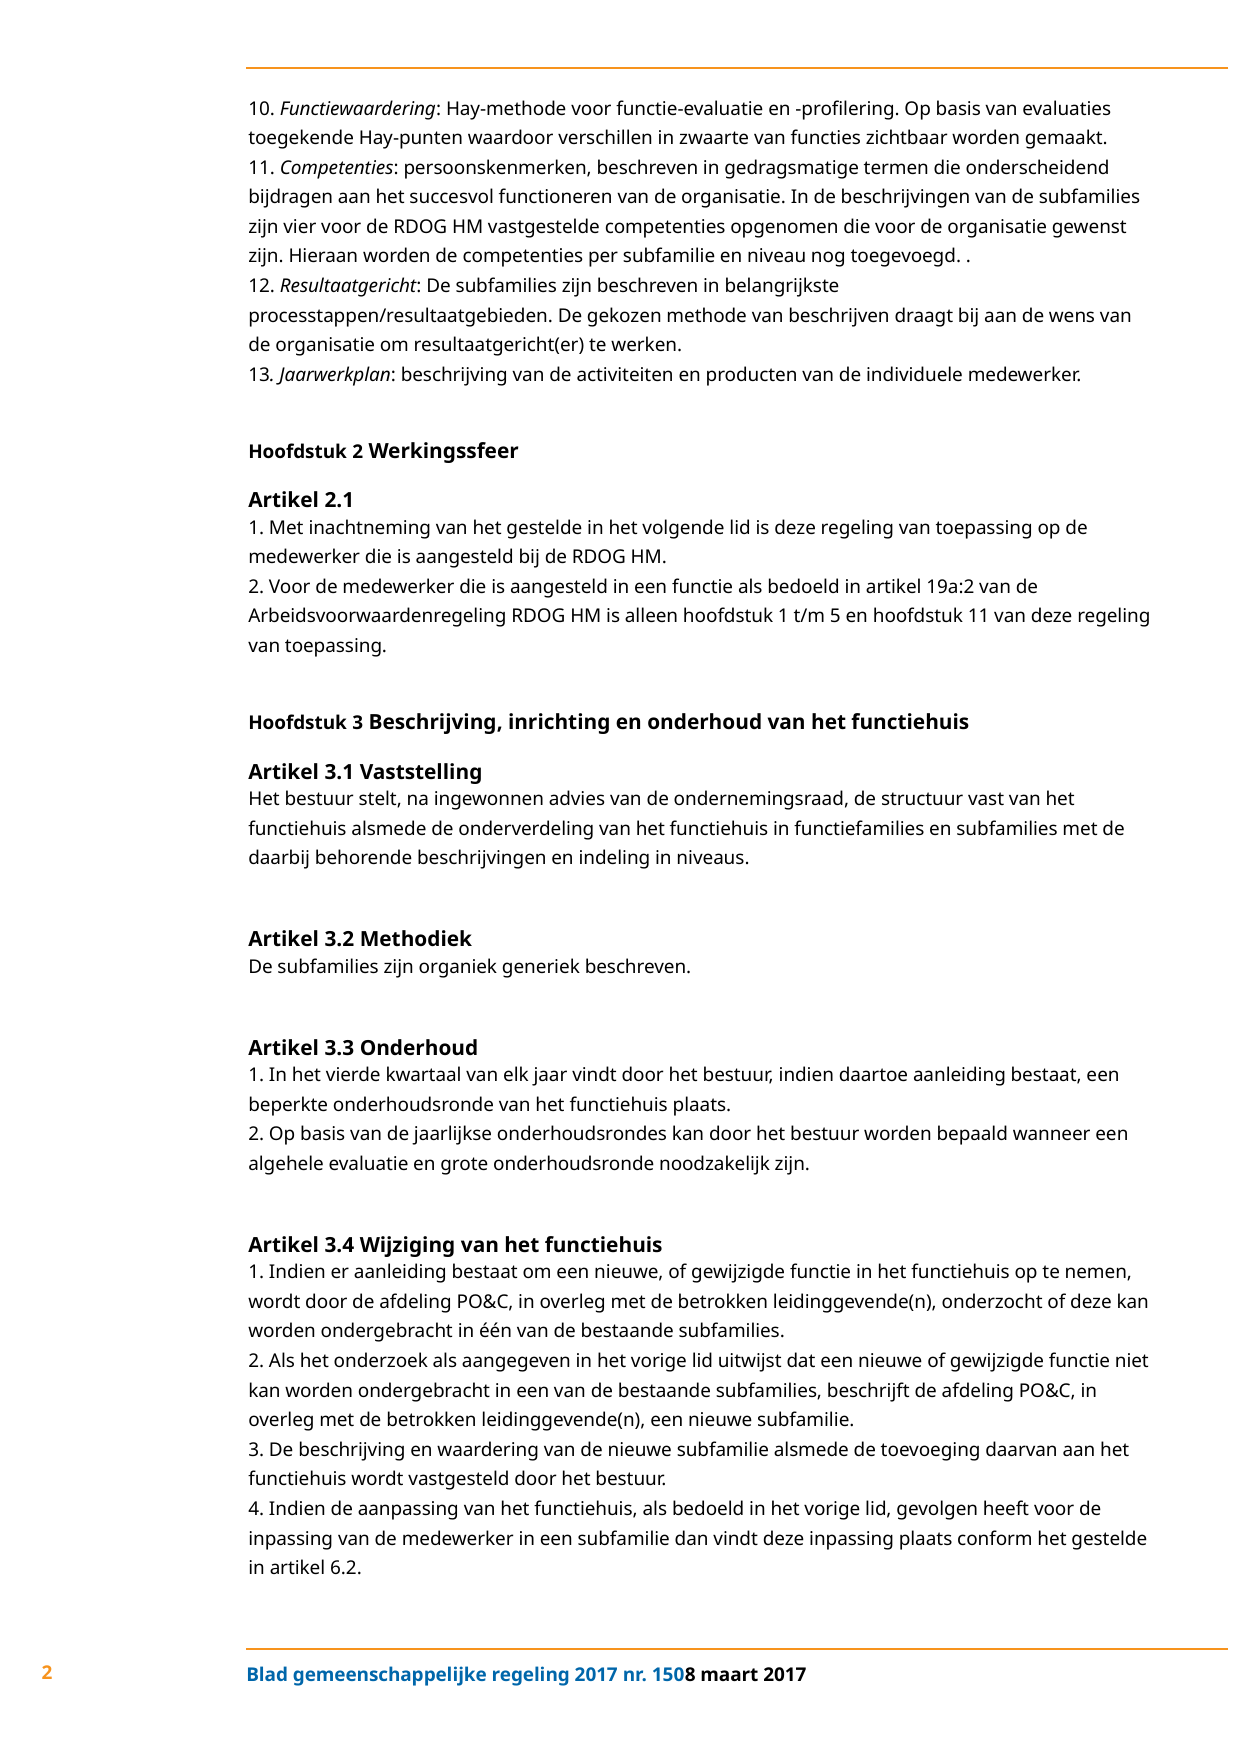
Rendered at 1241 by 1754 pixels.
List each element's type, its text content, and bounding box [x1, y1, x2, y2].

text 11. Competenties: persoonskenmerken, beschreven in gedragsmatige termen die onderscheidend bijdragen aan het succesvol functioneren van de organisatie. In de beschrijvingen van de subfamilies zijn vier voor de RDOG HM vastgestelde competenties opgenomen die voor de organisatie gewenst zijn. Hieraan worden de competenties per subfamilie en niveau nog toegevoegd. . [248, 154, 1152, 268]
text 2. Voor de medewerker die is aangesteld in een functie als bedoeld in artikel 19a:2 van de Arbeidsvoorwaardenregeling RDOG HM is alleen hoofdstuk 1 t/m 5 en hoofdstuk 11 van deze regeling van toepassing. [248, 573, 1152, 658]
text 12. Resultaatgericht: De subfamilies zijn beschreven in belangrijkste [248, 272, 1152, 298]
text processtappen/resultaatgebieden. De gekozen methode van beschrijven draagt bij aan de wens van de organisatie om resultaatgericht(er) te werken. [248, 302, 1152, 357]
text 2. Als het onderzoek als aangegeven in het vorige lid uitwijst dat een nieuwe of gewijzigde functie niet kan worden ondergebracht in een van de bestaande subfamilies, beschrijft de afdeling PO&C, in overleg met de betrokken leidinggevende(n), een nieuwe subfamilie. [248, 1347, 1152, 1432]
picture [41, 47, 231, 172]
text 3. De beschrijving en waardering van de nieuwe subfamilie alsmede de toevoeging daarvan aan het functiehuis wordt vastgesteld door het bestuur. [248, 1436, 1152, 1491]
text 1. Met inachtneming van het gestelde in het volgende lid is deze regeling van toepassing op de medewerker die is aangesteld bij de RDOG HM. [248, 514, 1152, 569]
text 13. Jaarwerkplan: beschrijving van de activiteiten en producten van de individuele medewerker. [248, 361, 1152, 387]
text Artikel 2.1 [248, 486, 1152, 514]
text De subfamilies zijn organiek generiek beschreven. [248, 953, 1152, 978]
text 1. Indien er aanleiding bestaat om een nieuwe, of gewijzigde functie in het functiehuis op te nemen, wordt door de afdeling PO&C, in overleg met de betrokken leidinggevende(n), onderzocht of deze kan worden ondergebracht in één van de bestaande subfamilies. [248, 1258, 1152, 1343]
text Hoofdstuk 3 Beschrijving, inrichting en onderhoud van het functiehuis [248, 707, 1152, 736]
text 1. In het vierde kwartaal van elk jaar vindt door het bestuur, indien daartoe aanleiding bestaat, een beperkte onderhoudsronde van het functiehuis plaats. [248, 1061, 1152, 1117]
text Artikel 3.3 Onderhoud [248, 1033, 1152, 1061]
text 2. Op basis van de jaarlijkse onderhoudsrondes kan door het bestuur worden bepaald wanneer een algehele evaluatie en grote onderhoudsronde noodzakelijk zijn. [248, 1120, 1152, 1176]
text 10. Functiewaardering: Hay-methode voor functie-evaluatie en -profilering. Op basis van evaluaties toegekende Hay-punten waardoor verschillen in zwaarte van functies zichtbaar worden gemaakt. [248, 95, 1152, 150]
text Artikel 3.2 Methodiek [248, 924, 1152, 953]
text Artikel 3.4 Wijziging van het functiehuis [248, 1230, 1152, 1258]
text 4. Indien de aanpassing van het functiehuis, als bedoeld in het vorige lid, gevolgen heeft voor de inpassing van de medewerker in een subfamilie dan vindt deze inpassing plaats conform het gestelde in artikel 6.2. [248, 1495, 1152, 1580]
text Hoofdstuk 2 Werkingssfeer [248, 436, 1152, 465]
text Artikel 3.1 Vaststelling [248, 757, 1152, 785]
text Het bestuur stelt, na ingewonnen advies van de ondernemingsraad, de structuur vast van het functiehuis alsmede de onderverdeling van het functiehuis in functiefamilies en subfamilies met de daarbij behorende beschrijvingen en indeling in niveaus. [248, 785, 1152, 870]
